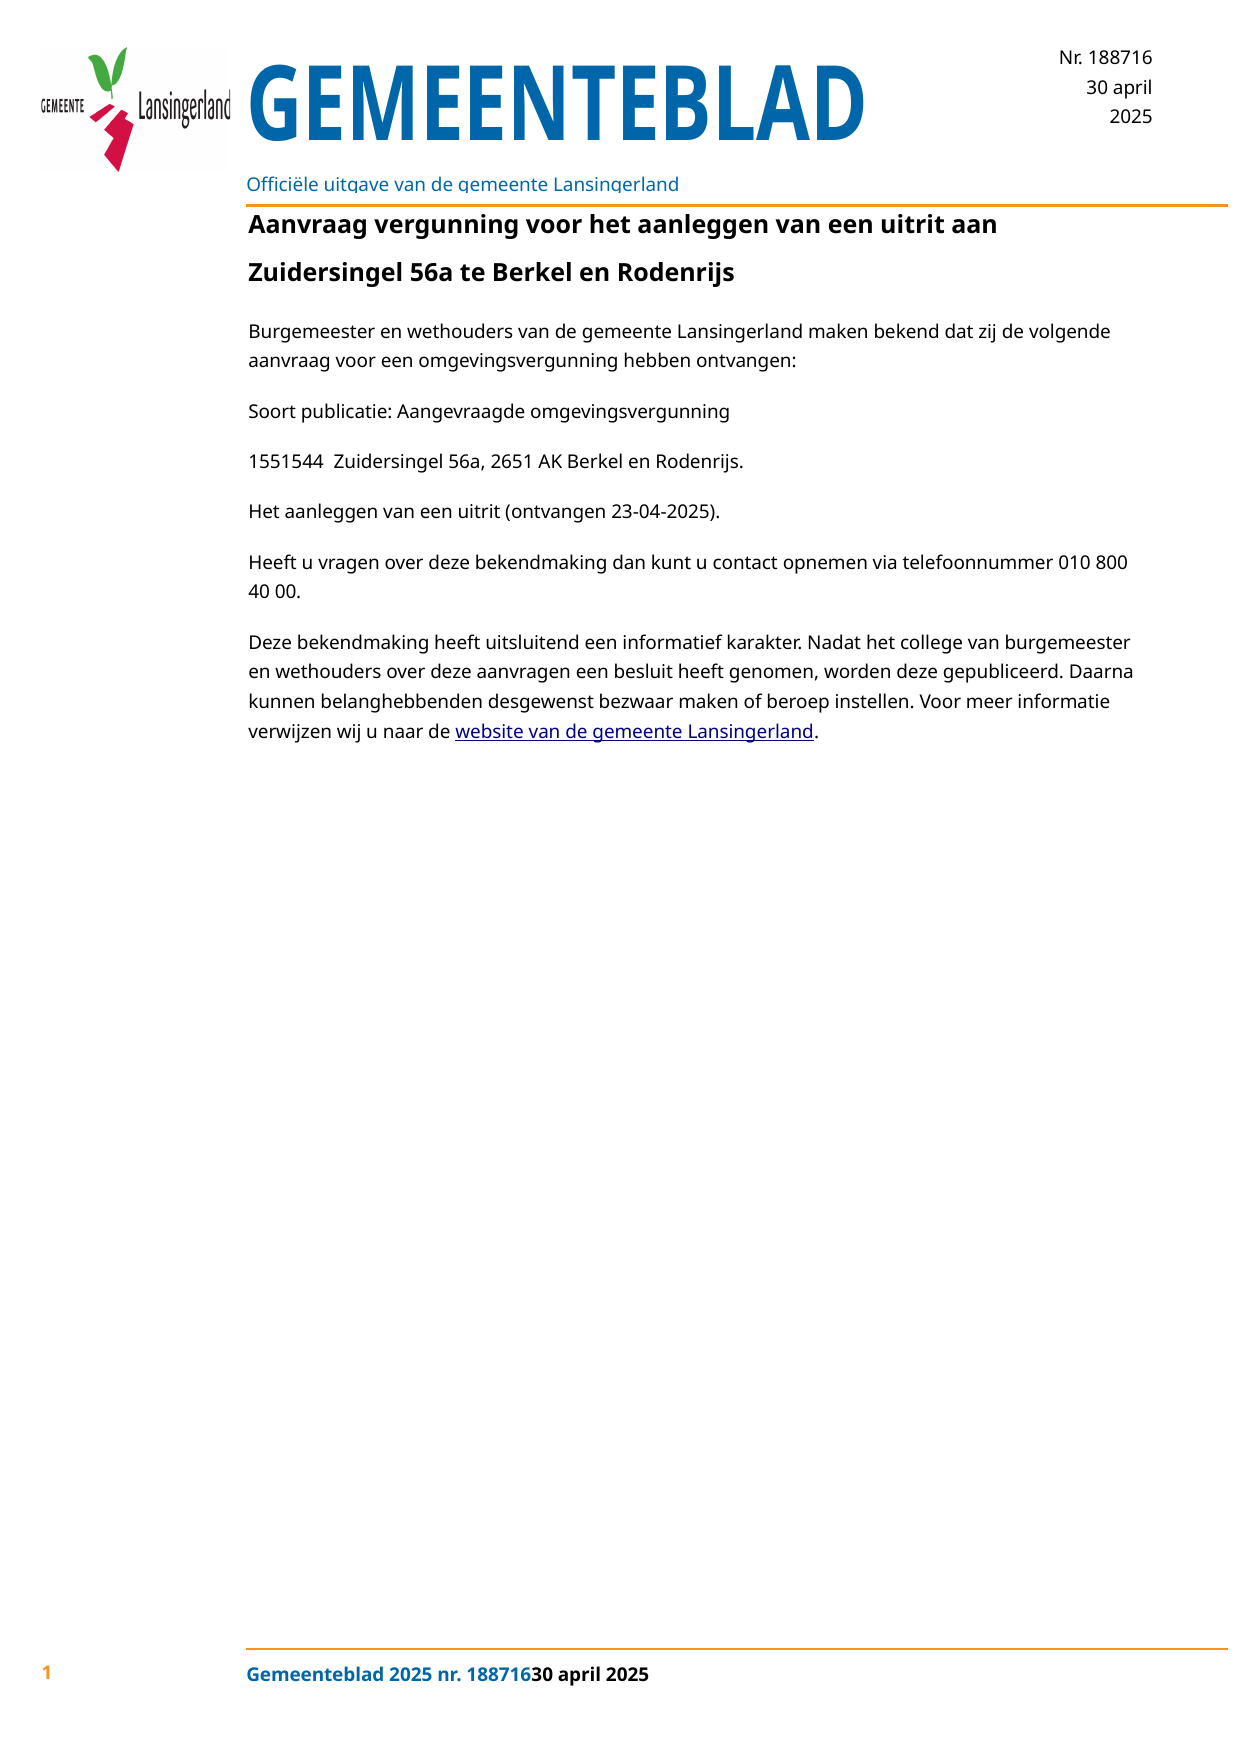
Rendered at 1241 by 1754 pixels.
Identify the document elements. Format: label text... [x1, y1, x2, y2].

text Burgemeester en wethouders van de gemeente Lansingerland maken bekend dat zij de volgende aanvraag voor een omgevingsvergunning hebben ontvangen: [248, 318, 1152, 373]
text Het aanleggen van een uitrit (ontvangen 23-04-2025). [248, 499, 1152, 524]
picture [41, 47, 231, 172]
text 1551544 Zuidersingel 56a, 2651 AK Berkel en Rodenrijs. [248, 448, 1152, 474]
text Heeft u vragen over deze bekendmaking dan kunt u contact opnemen via telefoonnummer 010 800 40 00. [248, 549, 1152, 604]
text Aanvraag vergunning voor het aanleggen van een uitrit aan Zuidersingel 56a te Berkel en Rodenrijs [248, 207, 1152, 288]
text Soort publicatie: Aangevraagde omgevingsvergunning [248, 398, 1152, 424]
text Deze bekendmaking heeft uitsluitend een informatief karakter. Nadat het college van burgemeester en wethouders over deze aanvragen een besluit heeft genomen, worden deze gepubliceerd. Daarna kunnen belanghebbenden desgewenst bezwaar maken of beroep instellen. Voor meer informatie verwijzen wij u naar de website van de gemeente Lansingerland. [248, 629, 1152, 744]
